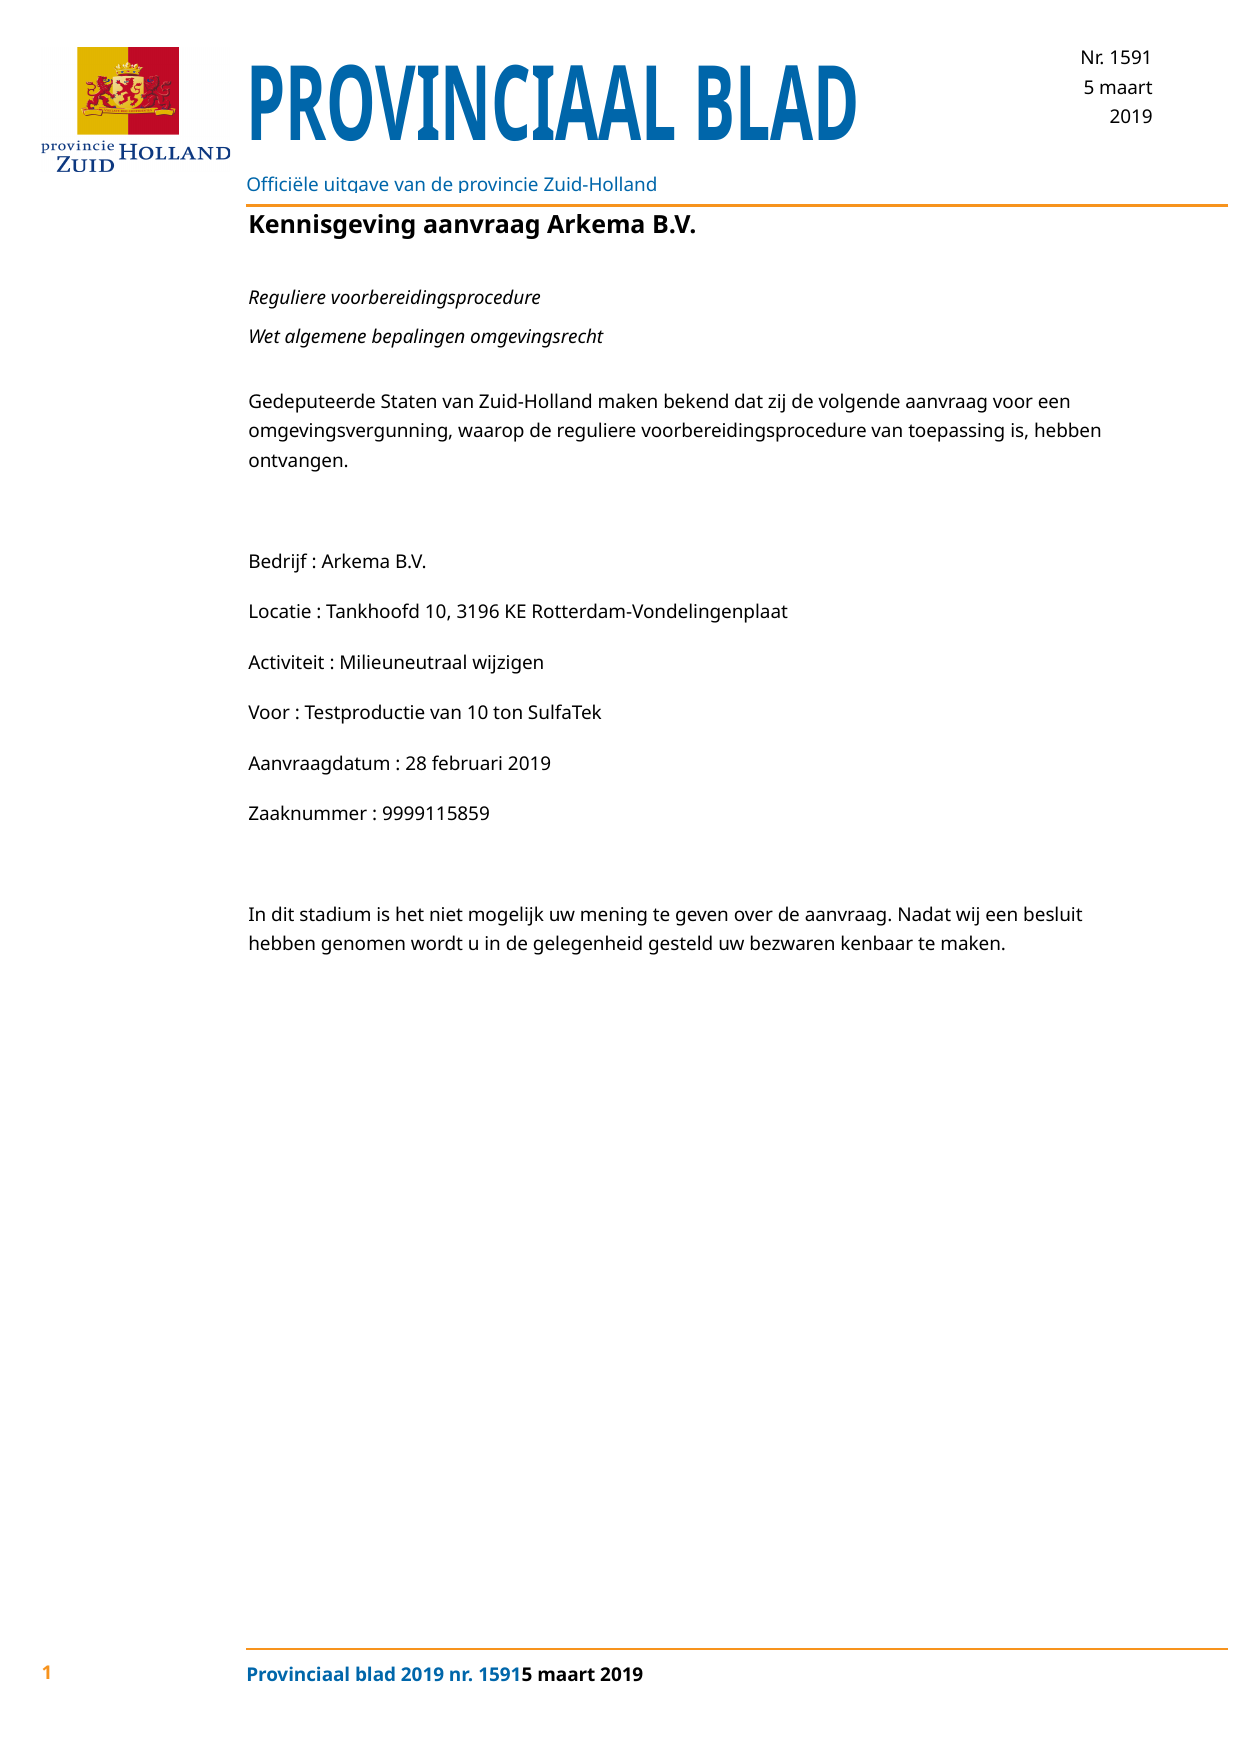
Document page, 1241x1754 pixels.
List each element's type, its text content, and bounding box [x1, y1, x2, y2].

text Voor : Testproductie van 10 ton SulfaTek [248, 699, 1152, 725]
text Reguliere voorbereidingsprocedure [248, 284, 1152, 309]
text In dit stadium is het niet mogelijk uw mening te geven over de aanvraag. Nadat wij een besluit hebben genomen wordt u in de gelegenheid gesteld uw bezwaren kenbaar te maken. [248, 901, 1152, 956]
text Bedrijf : Arkema B.V. [248, 548, 1152, 574]
text Gedeputeerde Staten van Zuid-Holland maken bekend dat zij de volgende aanvraag voor een omgevingsvergunning, waarop de reguliere voorbereidingsprocedure van toepassing is, hebben ontvangen. [248, 388, 1152, 473]
text Activiteit : Milieuneutraal wijzigen [248, 649, 1152, 675]
text Kennisgeving aanvraag Arkema B.V. [248, 207, 1152, 241]
text Aanvraagdatum : 28 februari 2019 [248, 750, 1152, 776]
text Wet algemene bepalingen omgevingsrecht [248, 323, 1152, 349]
text Locatie : Tankhoofd 10, 3196 KE Rotterdam-Vondelingenplaat [248, 598, 1152, 624]
text Zaaknummer : 9999115859 [248, 800, 1152, 826]
picture [41, 47, 231, 172]
